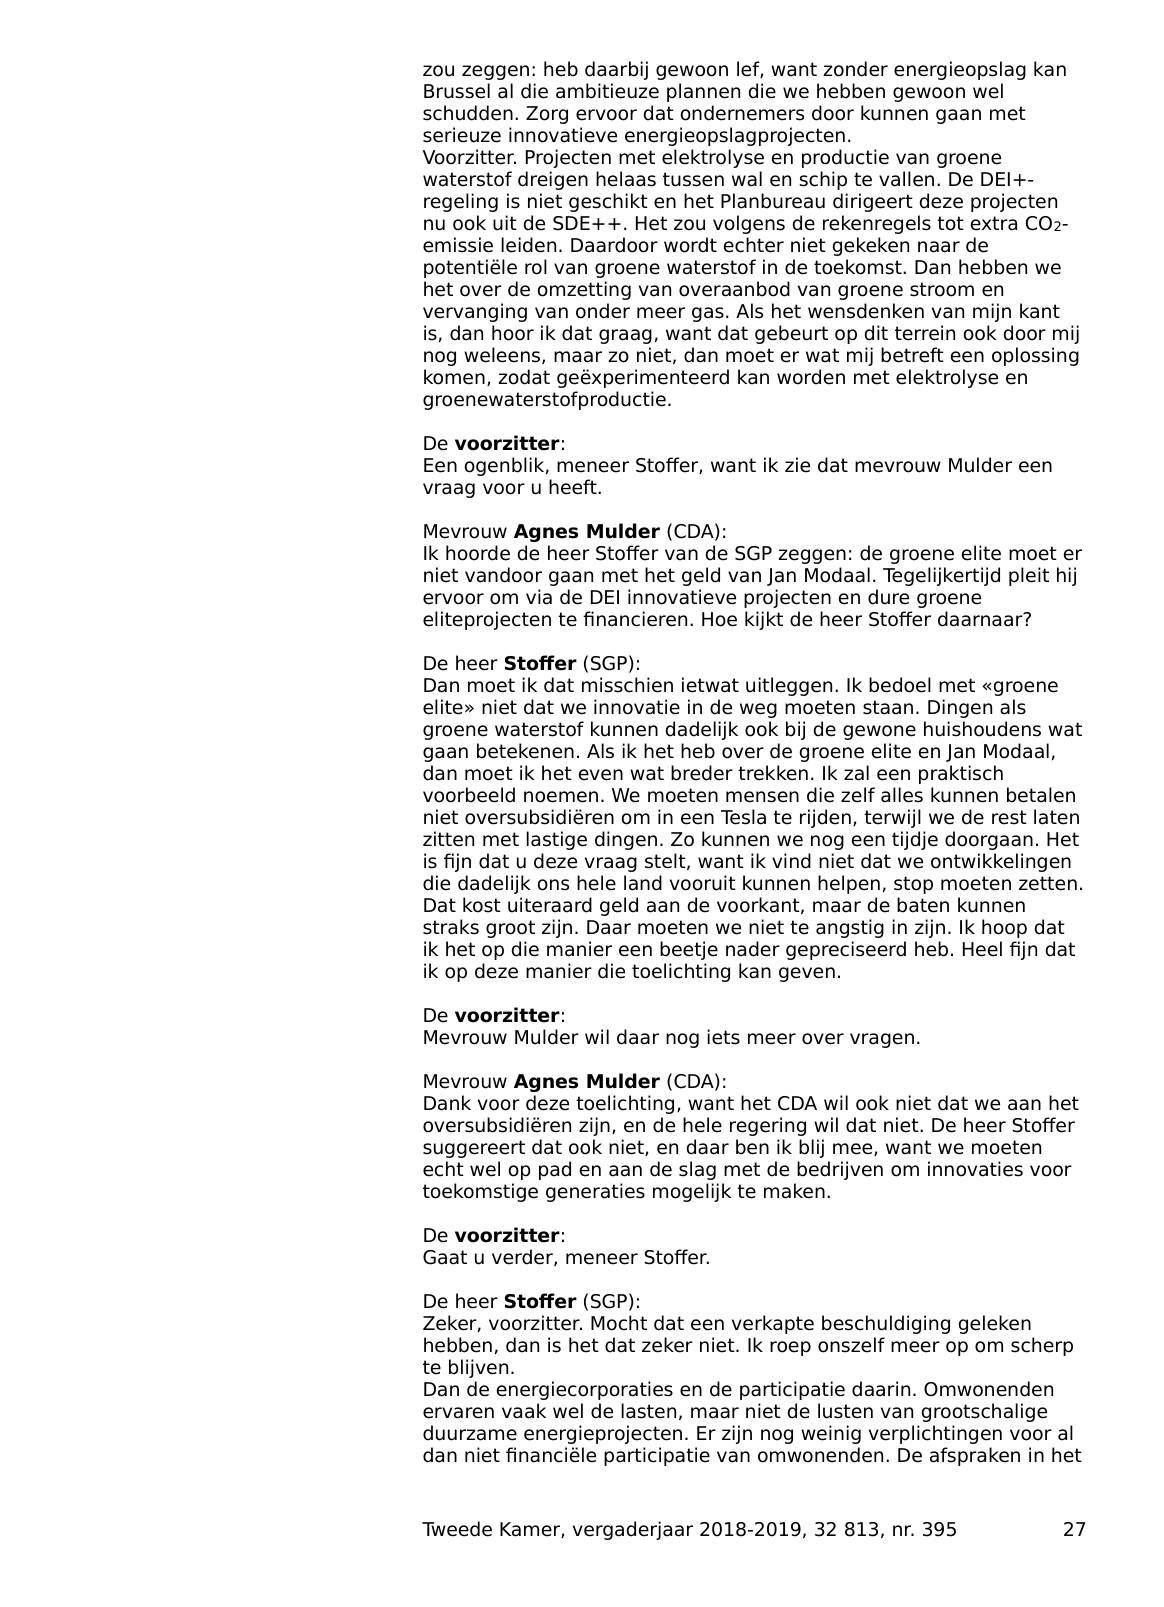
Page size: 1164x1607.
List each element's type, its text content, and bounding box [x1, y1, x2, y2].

text Ik hoorde de heer Stoffer van de SGP zeggen: de groene elite moet er niet vandoor gaan met het geld van Jan Modaal. Tegelijkertijd pleit hij ervoor om via de DEI innovatieve projecten en dure groene eliteprojecten te financieren. Hoe kijkt de heer Stoffer daarnaar? [422, 543, 1087, 631]
text Gaat u verder, meneer Stoffer. [422, 1247, 1087, 1269]
text De heer Stoffer (SGP): [422, 653, 1087, 675]
text Mevrouw Agnes Mulder (CDA): [422, 521, 1087, 543]
text Mevrouw Agnes Mulder (CDA): [422, 1071, 1087, 1093]
text Dan de energiecorporaties en de participatie daarin. Omwonenden ervaren vaak wel de lasten, maar niet de lusten van grootschalige duurzame energieprojecten. Er zijn nog weinig verplichtingen voor al dan niet financiële participatie van omwonenden. De afspraken in het [422, 1379, 1087, 1467]
text De voorzitter: [422, 1225, 1087, 1247]
text Zeker, voorzitter. Mocht dat een verkapte beschuldiging geleken hebben, dan is het dat zeker niet. Ik roep onszelf meer op om scherp te blijven. [422, 1313, 1087, 1379]
text Mevrouw Mulder wil daar nog iets meer over vragen. [422, 1027, 1087, 1049]
text Dan moet ik dat misschien ietwat uitleggen. Ik bedoel met «groene elite» niet dat we innovatie in de weg moeten staan. Dingen als groene waterstof kunnen dadelijk ook bij de gewone huishoudens wat gaan betekenen. Als ik het heb over de groene elite en Jan Modaal, dan moet ik het even wat breder trekken. Ik zal een praktisch voorbeeld noemen. We moeten mensen die zelf alles kunnen betalen niet oversubsidiëren om in een Tesla te rijden, terwijl we de rest laten zitten met lastige dingen. Zo kunnen we nog een tijdje doorgaan. Het is fijn dat u deze vraag stelt, want ik vind niet dat we ontwikkelingen die dadelijk ons hele land vooruit kunnen helpen, stop moeten zetten. Dat kost uiteraard geld aan de voorkant, maar de baten kunnen straks groot zijn. Daar moeten we niet te angstig in zijn. Ik hoop dat ik het op die manier een beetje nader gepreciseerd heb. Heel fijn dat ik op deze manier die toelichting kan geven. [422, 675, 1087, 983]
text De heer Stoffer (SGP): [422, 1291, 1087, 1313]
text Voorzitter. Projecten met elektrolyse en productie van groene waterstof dreigen helaas tussen wal en schip te vallen. De DEI+-regeling is niet geschikt en het Planbureau dirigeert deze projecten nu ook uit de SDE++. Het zou volgens de rekenregels tot extra CO2-emissie leiden. Daardoor wordt echter niet gekeken naar de potentiële rol van groene waterstof in de toekomst. Dan hebben we het over de omzetting van overaanbod van groene stroom en vervanging van onder meer gas. Als het wensdenken van mijn kant is, dan hoor ik dat graag, want dat gebeurt op dit terrein ook door mij nog weleens, maar zo niet, dan moet er wat mij betreft een oplossing komen, zodat geëxperimenteerd kan worden met elektrolyse en groenewaterstofproductie. [422, 147, 1087, 411]
text zou zeggen: heb daarbij gewoon lef, want zonder energieopslag kan Brussel al die ambitieuze plannen die we hebben gewoon wel schudden. Zorg ervoor dat ondernemers door kunnen gaan met serieuze innovatieve energieopslagprojecten. [422, 59, 1087, 147]
text Een ogenblik, meneer Stoffer, want ik zie dat mevrouw Mulder een vraag voor u heeft. [422, 455, 1087, 499]
text Dank voor deze toelichting, want het CDA wil ook niet dat we aan het oversubsidiëren zijn, en de hele regering wil dat niet. De heer Stoffer suggereert dat ook niet, en daar ben ik blij mee, want we moeten echt wel op pad en aan de slag met de bedrijven om innovaties voor toekomstige generaties mogelijk te maken. [422, 1093, 1087, 1203]
text De voorzitter: [422, 433, 1087, 455]
text De voorzitter: [422, 1005, 1087, 1027]
